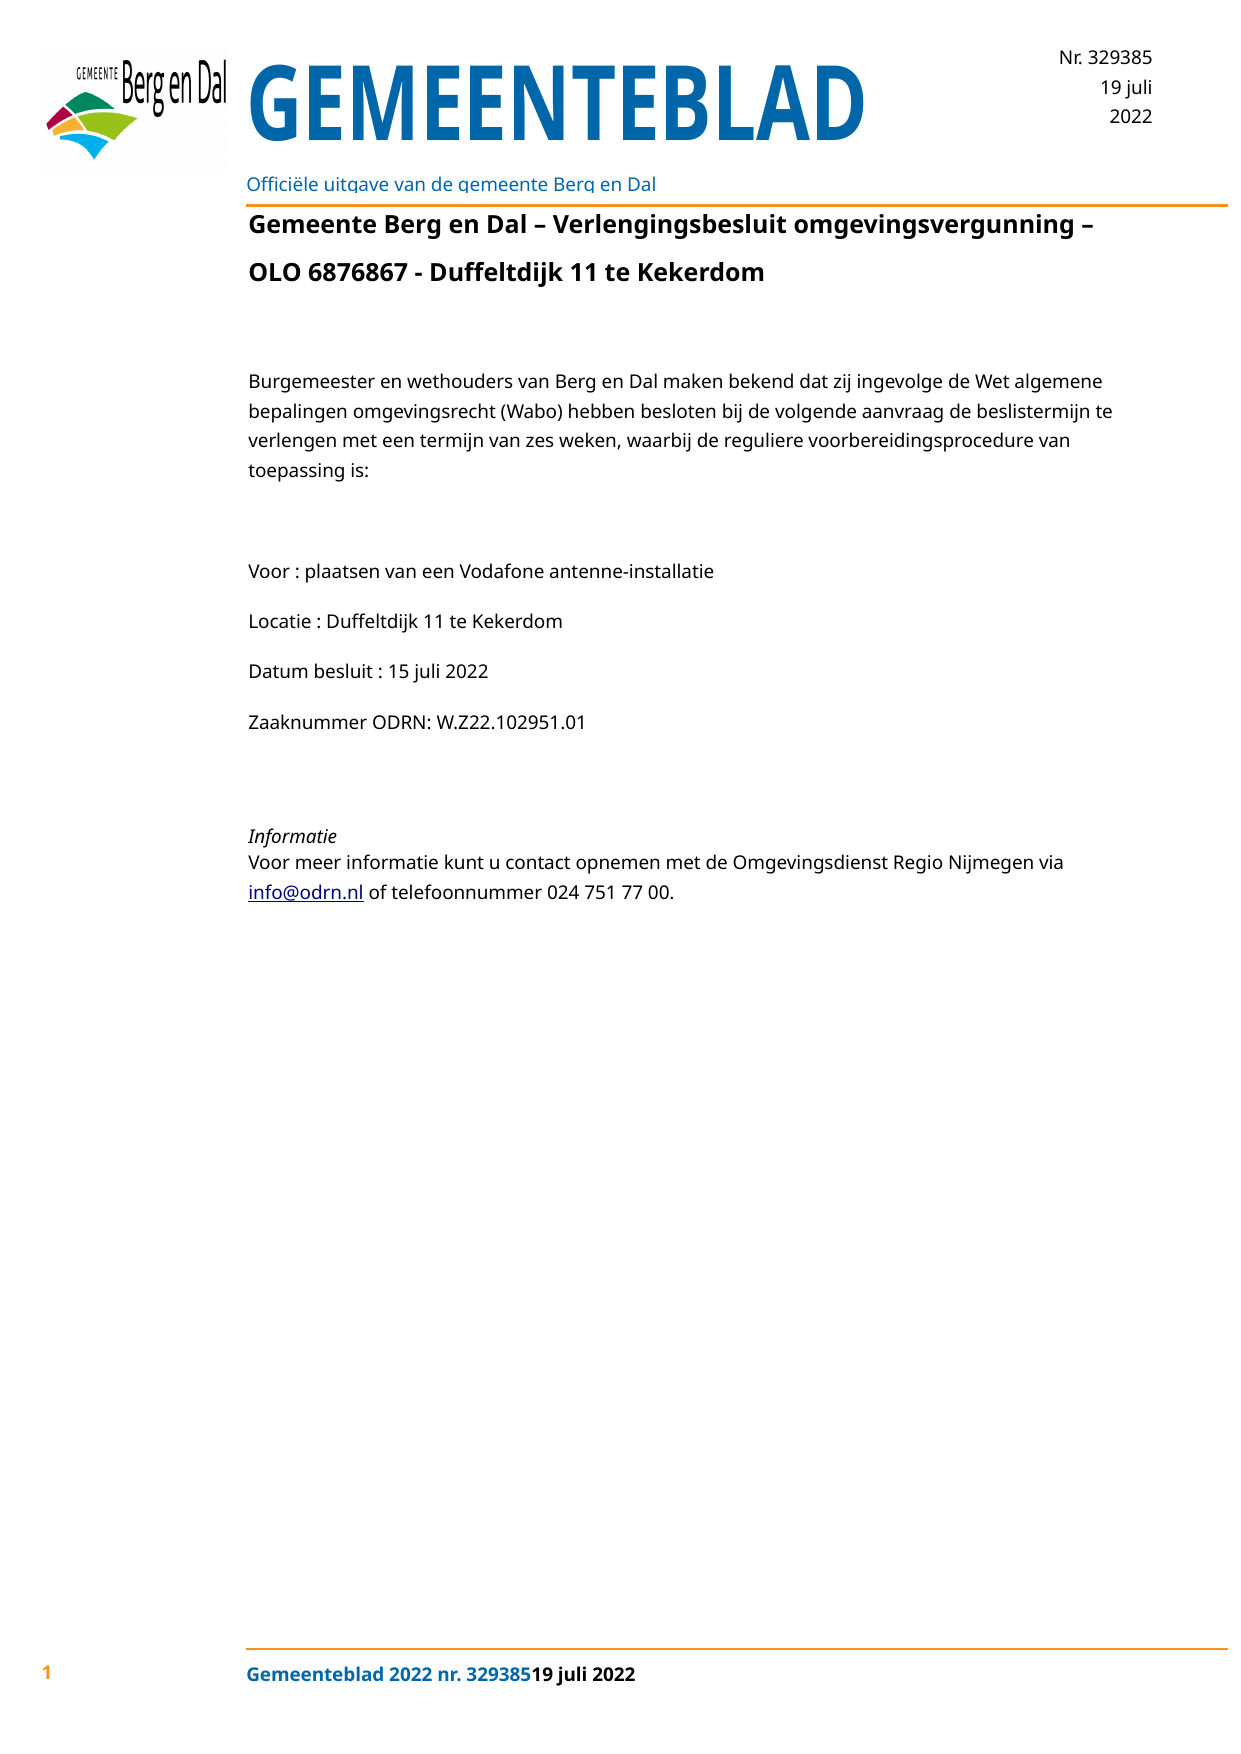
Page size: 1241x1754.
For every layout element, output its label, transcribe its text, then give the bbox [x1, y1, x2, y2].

text Informatie [248, 823, 1152, 849]
text Voor : plaatsen van een Vodafone antenne-installatie [248, 558, 1152, 584]
text Datum besluit : 15 juli 2022 [248, 659, 1152, 684]
text Locatie : Duffeltdijk 11 te Kekerdom [248, 608, 1152, 634]
text Gemeente Berg en Dal – Verlengingsbesluit omgevingsvergunning – OLO 6876867 - Duffeltdijk 11 te Kekerdom [248, 207, 1152, 288]
picture [41, 47, 231, 172]
text Voor meer informatie kunt u contact opnemen met de Omgevingsdienst Regio Nijmegen via info@odrn.nl of telefoonnummer 024 751 77 00. [248, 849, 1152, 904]
text Zaaknummer ODRN: W.Z22.102951.01 [248, 709, 1152, 735]
text Burgemeester en wethouders van Berg en Dal maken bekend dat zij ingevolge de Wet algemene bepalingen omgevingsrecht (Wabo) hebben besloten bij de volgende aanvraag de beslistermijn te verlengen met een termijn van zes weken, waarbij de reguliere voorbereidingsprocedure van toepassing is: [248, 368, 1152, 483]
